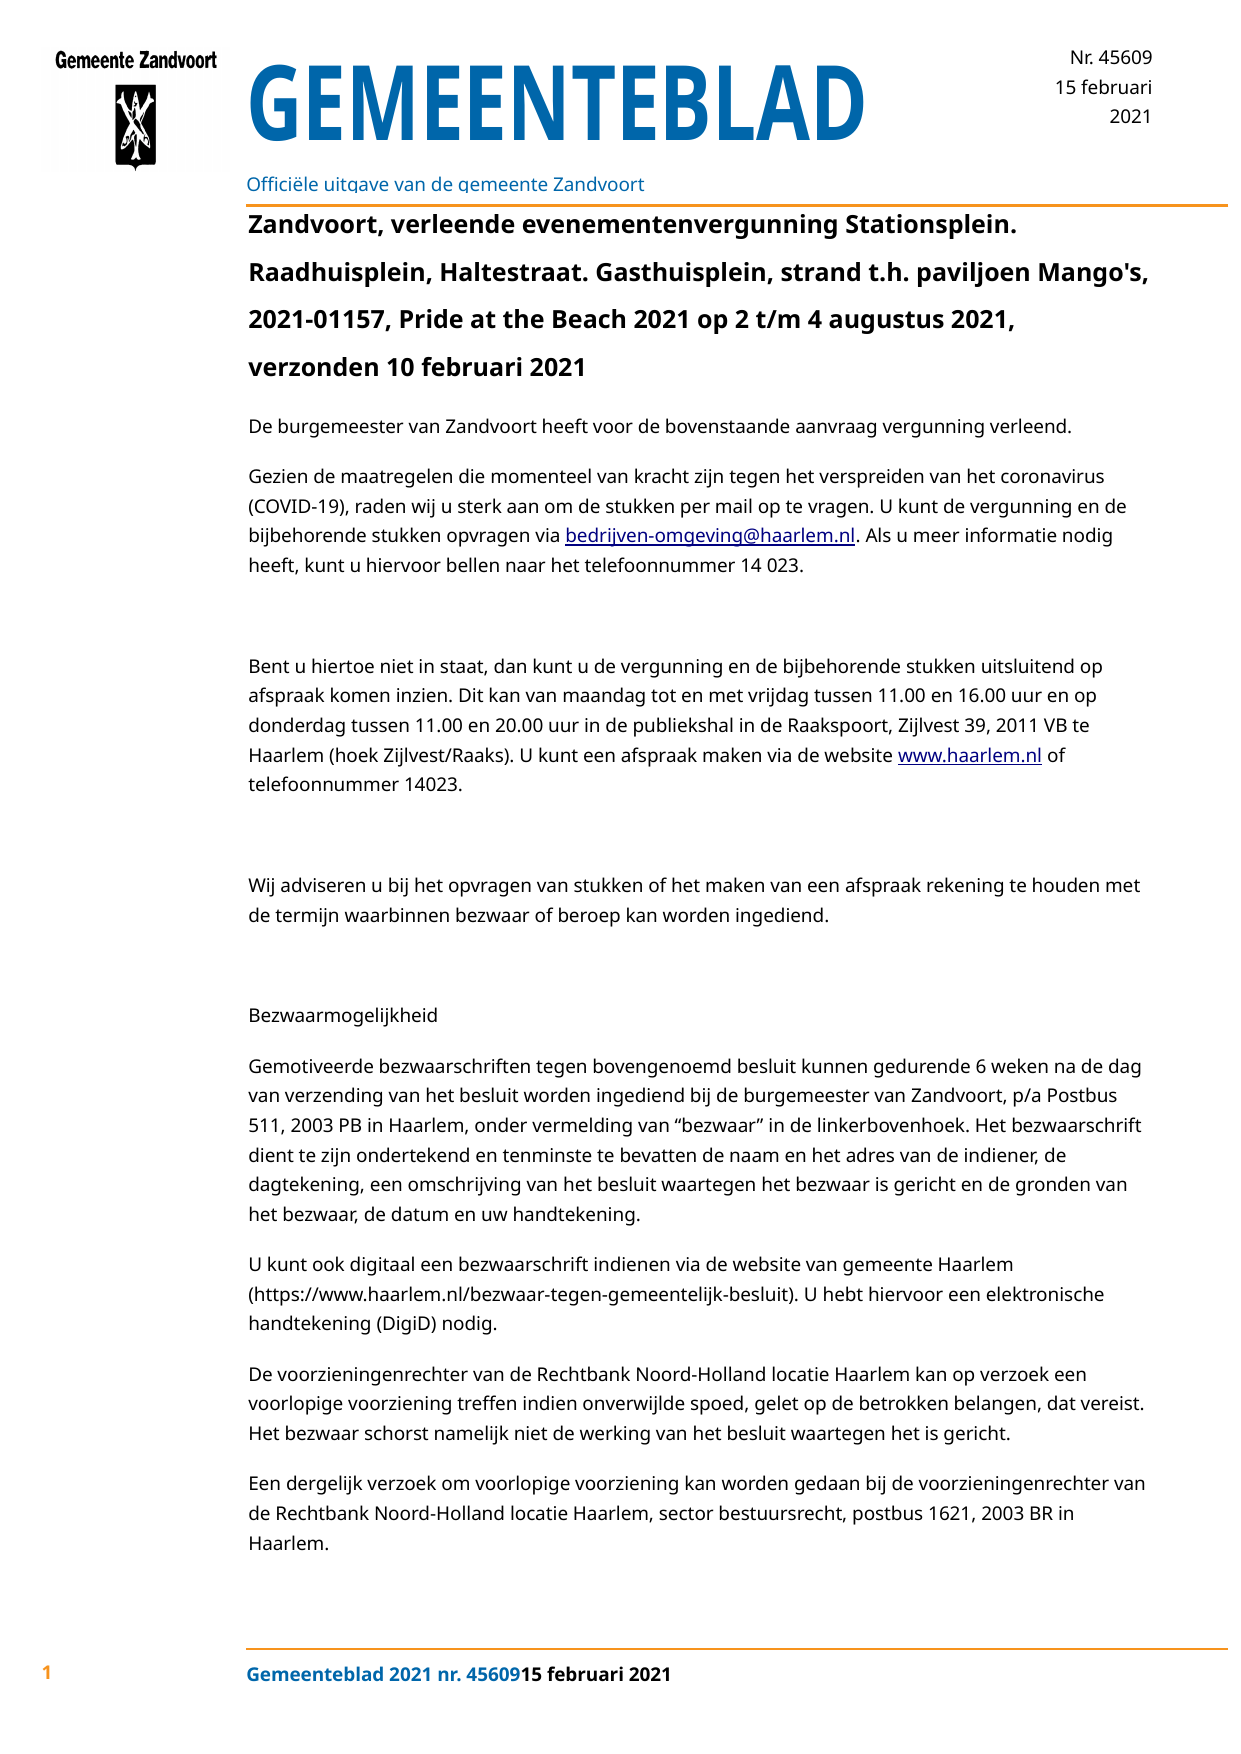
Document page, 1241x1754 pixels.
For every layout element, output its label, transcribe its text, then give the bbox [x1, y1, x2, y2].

text De voorzieningenrechter van de Rechtbank Noord-Holland locatie Haarlem kan op verzoek een voorlopige voorziening treffen indien onverwijlde spoed, gelet op de betrokken belangen, dat vereist. Het bezwaar schorst namelijk niet de werking van het besluit waartegen het is gericht. [248, 1361, 1152, 1446]
text Gezien de maatregelen die momenteel van kracht zijn tegen het verspreiden van het coronavirus (COVID-19), raden wij u sterk aan om de stukken per mail op te vragen. U kunt de vergunning en de bijbehorende stukken opvragen via bedrijven-omgeving@haarlem.nl. Als u meer informatie nodig heeft, kunt u hiervoor bellen naar het telefoonnummer 14 023. [248, 463, 1152, 578]
text Gemotiveerde bezwaarschriften tegen bovengenoemd besluit kunnen gedurende 6 weken na de dag van verzending van het besluit worden ingediend bij de burgemeester van Zandvoort, p/a Postbus 511, 2003 PB in Haarlem, onder vermelding van “bezwaar” in de linkerbovenhoek. Het bezwaarschrift dient te zijn ondertekend en tenminste te bevatten de naam en het adres van de indiener, de dagtekening, een omschrijving van het besluit waartegen het bezwaar is gericht en de gronden van het bezwaar, de datum en uw handtekening. [248, 1053, 1152, 1227]
text De burgemeester van Zandvoort heeft voor de bovenstaande aanvraag vergunning verleend. [248, 413, 1152, 439]
text Zandvoort, verleende evenementenvergunning Stationsplein. Raadhuisplein, Haltestraat. Gasthuisplein, strand t.h. paviljoen Mango's, 2021-01157, Pride at the Beach 2021 op 2 t/m 4 augustus 2021, verzonden 10 februari 2021 [248, 207, 1152, 384]
text U kunt ook digitaal een bezwaarschrift indienen via de website van gemeente Haarlem (https://www.haarlem.nl/bezwaar-tegen-gemeentelijk-besluit). U hebt hiervoor een elektronische handtekening (DigiD) nodig. [248, 1251, 1152, 1336]
text Wij adviseren u bij het opvragen van stukken of het maken van een afspraak rekening te houden met de termijn waarbinnen bezwaar of beroep kan worden ingediend. [248, 872, 1152, 928]
text Bezwaarmogelijkheid [248, 1003, 1152, 1028]
text Een dergelijk verzoek om voorlopige voorziening kan worden gedaan bij de voorzieningenrechter van de Rechtbank Noord-Holland locatie Haarlem, sector bestuursrecht, postbus 1621, 2003 BR in Haarlem. [248, 1471, 1152, 1556]
picture [41, 47, 231, 172]
text Bent u hiertoe niet in staat, dan kunt u de vergunning en de bijbehorende stukken uitsluitend op afspraak komen inzien. Dit kan van maandag tot en met vrijdag tussen 11.00 en 16.00 uur en op donderdag tussen 11.00 en 20.00 uur in de publiekshal in de Raakspoort, Zijlvest 39, 2011 VB te Haarlem (hoek Zijlvest/Raaks). U kunt een afspraak maken via de website www.haarlem.nl of telefoonnummer 14023. [248, 653, 1152, 797]
